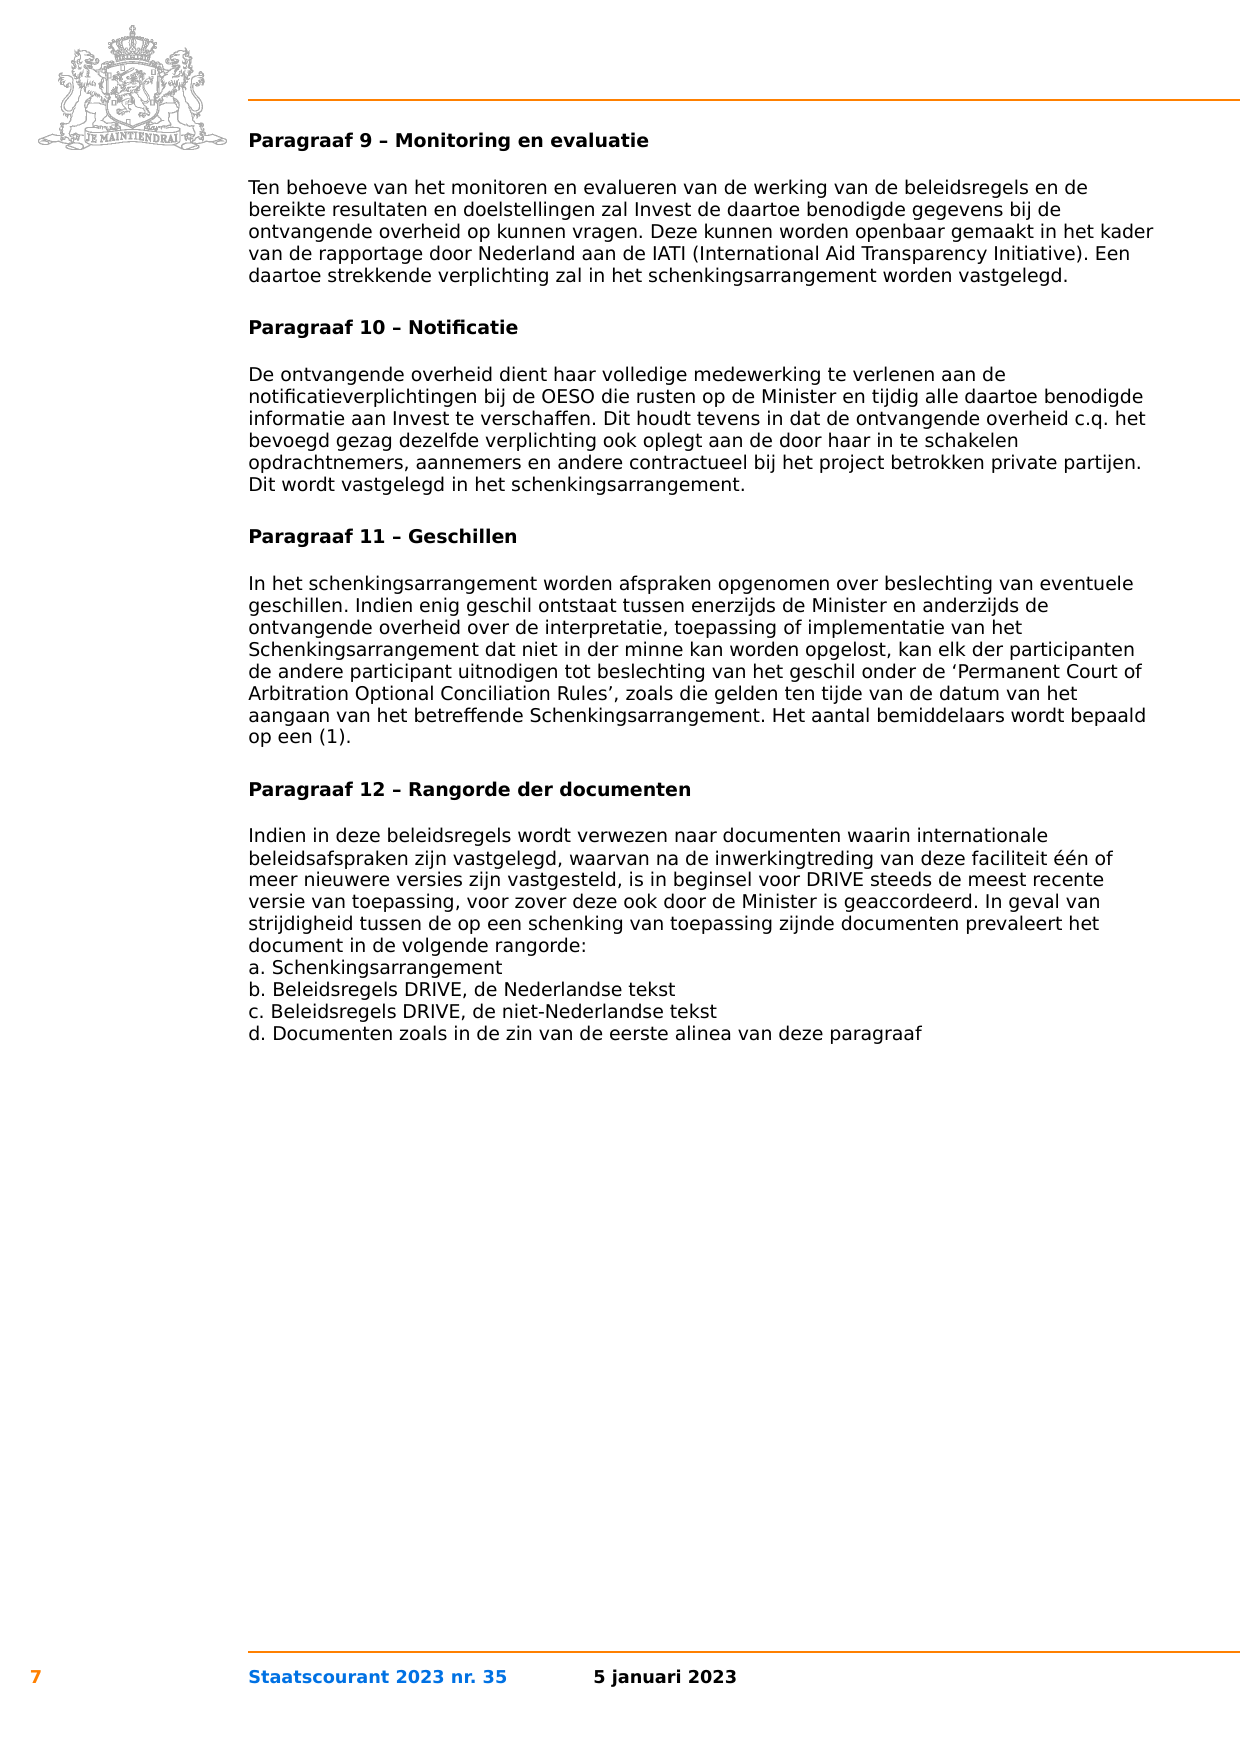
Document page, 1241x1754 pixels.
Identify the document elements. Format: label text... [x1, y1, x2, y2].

text d. Documenten zoals in de zin van de eerste alinea van deze paragraaf [248, 1023, 1163, 1045]
subtitle Paragraaf 12 – Rangorde der documenten [248, 778, 1163, 800]
picture [38, 25, 227, 150]
subtitle Paragraaf 11 – Geschillen [248, 526, 1163, 548]
text c. Beleidsregels DRIVE, de niet-Nederlandse tekst [248, 1001, 1163, 1023]
subtitle Paragraaf 9 – Monitoring en evaluatie [248, 130, 1163, 152]
text b. Beleidsregels DRIVE, de Nederlandse tekst [248, 979, 1163, 1001]
text In het schenkingsarrangement worden afspraken opgenomen over beslechting van eventuele geschillen. Indien enig geschil ontstaat tussen enerzijds de Minister en anderzijds de ontvangende overheid over de interpretatie, toepassing of implementatie van het Schenkingsarrangement dat niet in der minne kan worden opgelost, kan elk der participanten de andere participant uitnodigen tot beslechting van het geschil onder de ‘Permanent Court of Arbitration Optional Conciliation Rules’, zoals die gelden ten tijde van de datum van het aangaan van het betreffende Schenkingsarrangement. Het aantal bemiddelaars wordt bepaald op een (1). [248, 573, 1163, 748]
text Indien in deze beleidsregels wordt verwezen naar documenten waarin internationale beleidsafspraken zijn vastgelegd, waarvan na de inwerkingtreding van deze faciliteit één of meer nieuwere versies zijn vastgesteld, is in beginsel voor DRIVE steeds de meest recente versie van toepassing, voor zover deze ook door de Minister is geaccordeerd. In geval van strijdigheid tussen de op een schenking van toepassing zijnde documenten prevaleert het document in de volgende rangorde: [248, 825, 1163, 957]
subtitle Paragraaf 10 – Notificatie [248, 317, 1163, 339]
text Ten behoeve van het monitoren en evalueren van de werking van de beleidsregels en de bereikte resultaten en doelstellingen zal Invest de daartoe benodigde gegevens bij de ontvangende overheid op kunnen vragen. Deze kunnen worden openbaar gemaakt in het kader van de rapportage door Nederland aan de IATI (International Aid Transparency Initiative). Een daartoe strekkende verplichting zal in het schenkingsarrangement worden vastgelegd. [248, 177, 1163, 287]
text De ontvangende overheid dient haar volledige medewerking te verlenen aan de notificatieverplichtingen bij de OESO die rusten op de Minister en tijdig alle daartoe benodigde informatie aan Invest te verschaffen. Dit houdt tevens in dat de ontvangende overheid c.q. het bevoegd gezag dezelfde verplichting ook oplegt aan de door haar in te schakelen opdrachtnemers, aannemers en andere contractueel bij het project betrokken private partijen. Dit wordt vastgelegd in het schenkingsarrangement. [248, 364, 1163, 496]
text a. Schenkingsarrangement [248, 957, 1163, 979]
